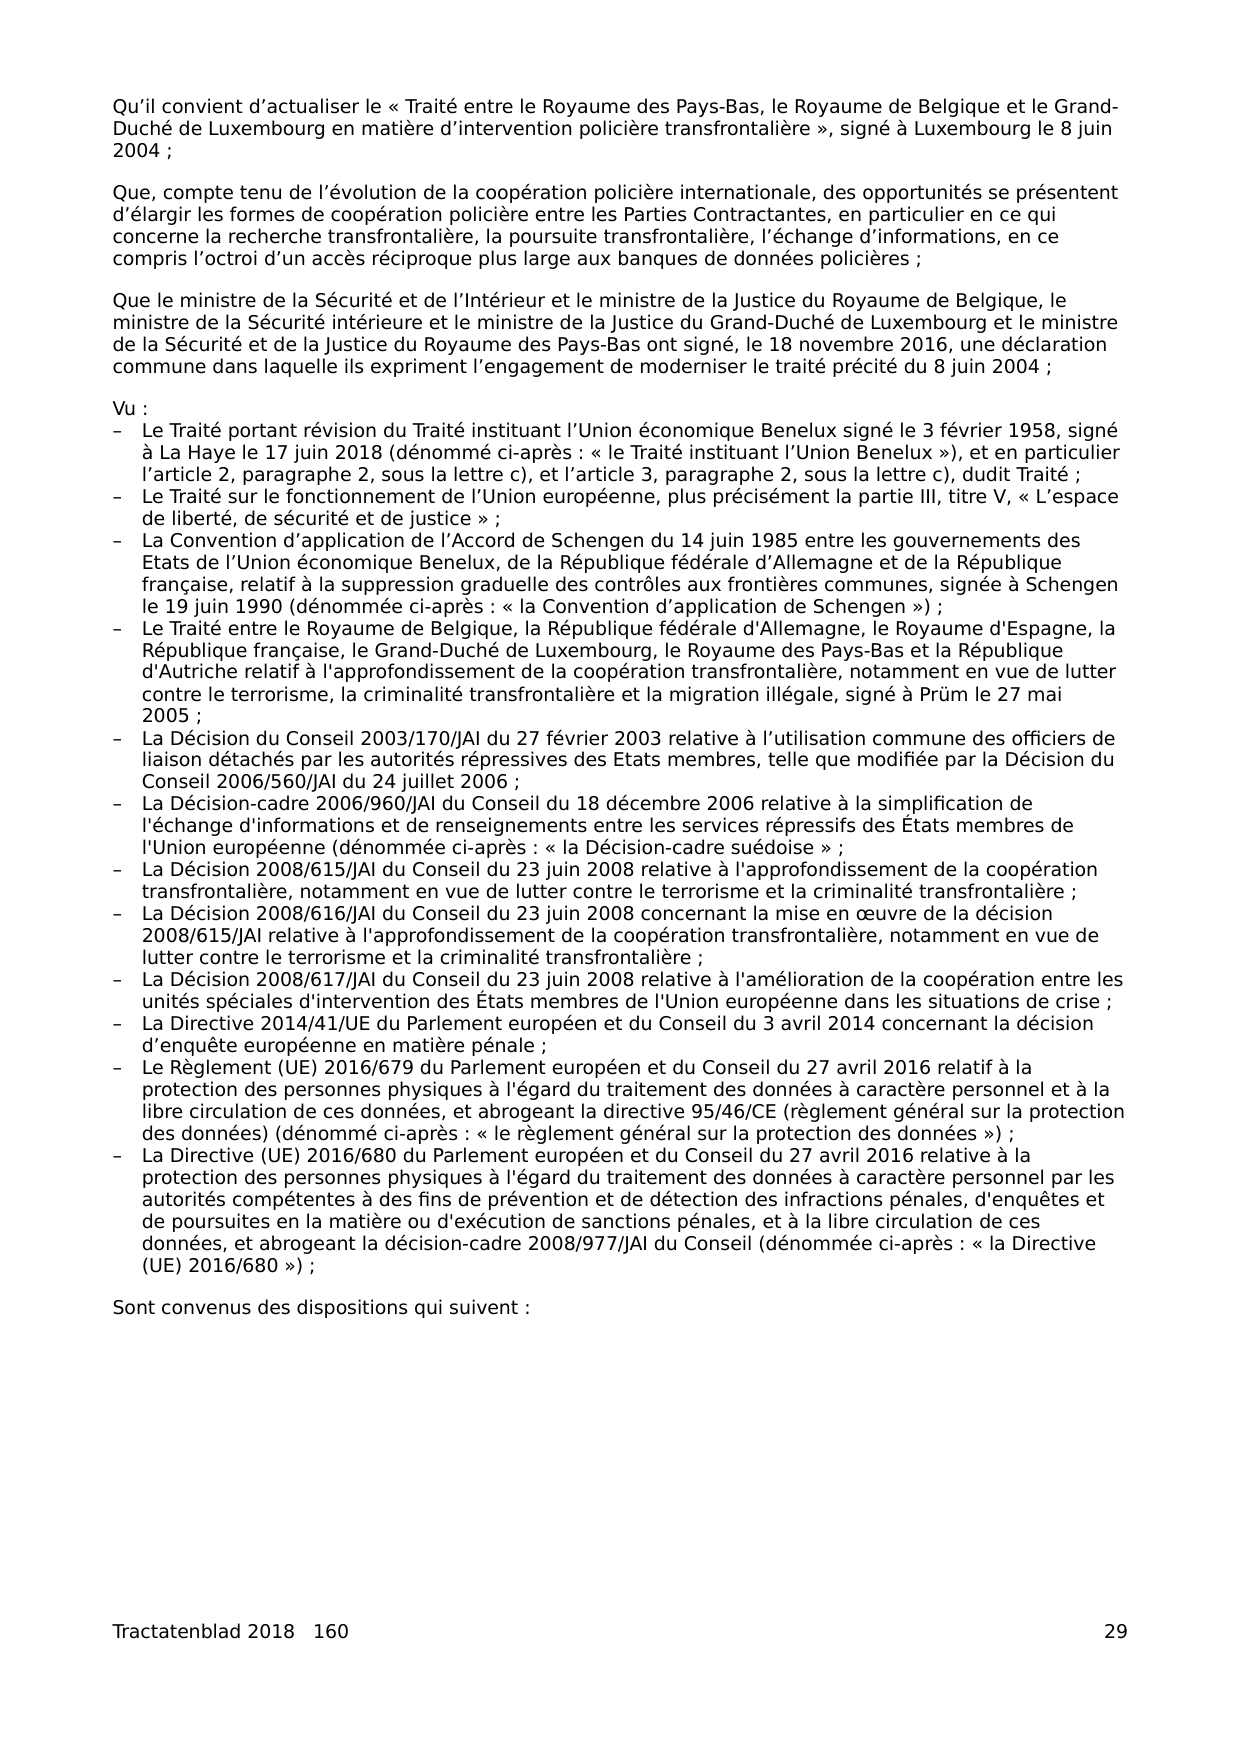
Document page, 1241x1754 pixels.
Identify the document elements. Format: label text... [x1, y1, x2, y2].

text Qu’il convient d’actualiser le « Traité entre le Royaume des Pays-Bas, le Royaume de Belgique et le Grand-Duché de Luxembourg en matière d’intervention policière transfrontalière », signé à Luxembourg le 8 juin 2004 ; [112, 96, 1128, 162]
text – La Décision 2008/617/JAI du Conseil du 23 juin 2008 relative à l'amélioration de la coopération entre les unités spéciales d'intervention des États membres de l'Union européenne dans les situations de crise ; [112, 969, 1128, 1013]
text Vu : [112, 398, 1128, 420]
text – Le Traité sur le fonctionnement de l’Union européenne, plus précisément la partie III, titre V, « L’espace de liberté, de sécurité et de justice » ; [112, 486, 1128, 529]
text Que, compte tenu de l’évolution de la coopération policière internationale, des opportunités se présentent d’élargir les formes de coopération policière entre les Parties Contractantes, en particulier en ce qui concerne la recherche transfrontalière, la poursuite transfrontalière, l’échange d’informations, en ce compris l’octroi d’un accès réciproque plus large aux banques de données policières ; [112, 182, 1128, 270]
text – La Décision du Conseil 2003/170/JAI du 27 février 2003 relative à l’utilisation commune des officiers de liaison détachés par les autorités répressives des Etats membres, telle que modifiée par la Décision du Conseil 2006/560/JAI du 24 juillet 2006 ; [112, 727, 1128, 793]
text – La Directive (UE) 2016/680 du Parlement européen et du Conseil du 27 avril 2016 relative à la protection des personnes physiques à l'égard du traitement des données à caractère personnel par les autorités compétentes à des fins de prévention et de détection des infractions pénales, d'enquêtes et de poursuites en la matière ou d'exécution de sanctions pénales, et à la libre circulation de ces données, et abrogeant la décision-cadre 2008/977/JAI du Conseil (dénommée ci-après : « la Directive (UE) 2016/680 ») ; [112, 1145, 1128, 1277]
text – Le Traité entre le Royaume de Belgique, la République fédérale d'Allemagne, le Royaume d'Espagne, la République française, le Grand-Duché de Luxembourg, le Royaume des Pays-Bas et la République d'Autriche relatif à l'approfondissement de la coopération transfrontalière, notamment en vue de lutter contre le terrorisme, la criminalité transfrontalière et la migration illégale, signé à Prüm le 27 mai 2005 ; [112, 617, 1128, 727]
text – La Convention d’application de l’Accord de Schengen du 14 juin 1985 entre les gouvernements des Etats de l’Union économique Benelux, de la République fédérale d’Allemagne et de la République française, relatif à la suppression graduelle des contrôles aux frontières communes, signée à Schengen le 19 juin 1990 (dénommée ci-après : « la Convention d’application de Schengen ») ; [112, 529, 1128, 617]
text – Le Traité portant révision du Traité instituant l’Union économique Benelux signé le 3 février 1958, signé à La Haye le 17 juin 2018 (dénommé ci-après : « le Traité instituant l’Union Benelux »), et en particulier l’article 2, paragraphe 2, sous la lettre c), et l’article 3, paragraphe 2, sous la lettre c), dudit Traité ; [112, 420, 1128, 486]
text – La Directive 2014/41/UE du Parlement européen et du Conseil du 3 avril 2014 concernant la décision d’enquête européenne en matière pénale ; [112, 1013, 1128, 1057]
text – Le Règlement (UE) 2016/679 du Parlement européen et du Conseil du 27 avril 2016 relatif à la protection des personnes physiques à l'égard du traitement des données à caractère personnel et à la libre circulation de ces données, et abrogeant la directive 95/46/CE (règlement général sur la protection des données) (dénommé ci-après : « le règlement général sur la protection des données ») ; [112, 1057, 1128, 1145]
text – La Décision 2008/616/JAI du Conseil du 23 juin 2008 concernant la mise en œuvre de la décision 2008/615/JAI relative à l'approfondissement de la coopération transfrontalière, notamment en vue de lutter contre le terrorisme et la criminalité transfrontalière ; [112, 903, 1128, 969]
text Que le ministre de la Sécurité et de l’Intérieur et le ministre de la Justice du Royaume de Belgique, le ministre de la Sécurité intérieure et le ministre de la Justice du Grand-Duché de Luxembourg et le ministre de la Sécurité et de la Justice du Royaume des Pays-Bas ont signé, le 18 novembre 2016, une déclaration commune dans laquelle ils expriment l’engagement de moderniser le traité précité du 8 juin 2004 ; [112, 290, 1128, 378]
text – La Décision 2008/615/JAI du Conseil du 23 juin 2008 relative à l'approfondissement de la coopération transfrontalière, notamment en vue de lutter contre le terrorisme et la criminalité transfrontalière ; [112, 859, 1128, 903]
text Sont convenus des dispositions qui suivent : [112, 1297, 1128, 1319]
text – La Décision-cadre 2006/960/JAI du Conseil du 18 décembre 2006 relative à la simplification de l'échange d'informations et de renseignements entre les services répressifs des États membres de l'Union européenne (dénommée ci-après : « la Décision-cadre suédoise » ; [112, 793, 1128, 859]
